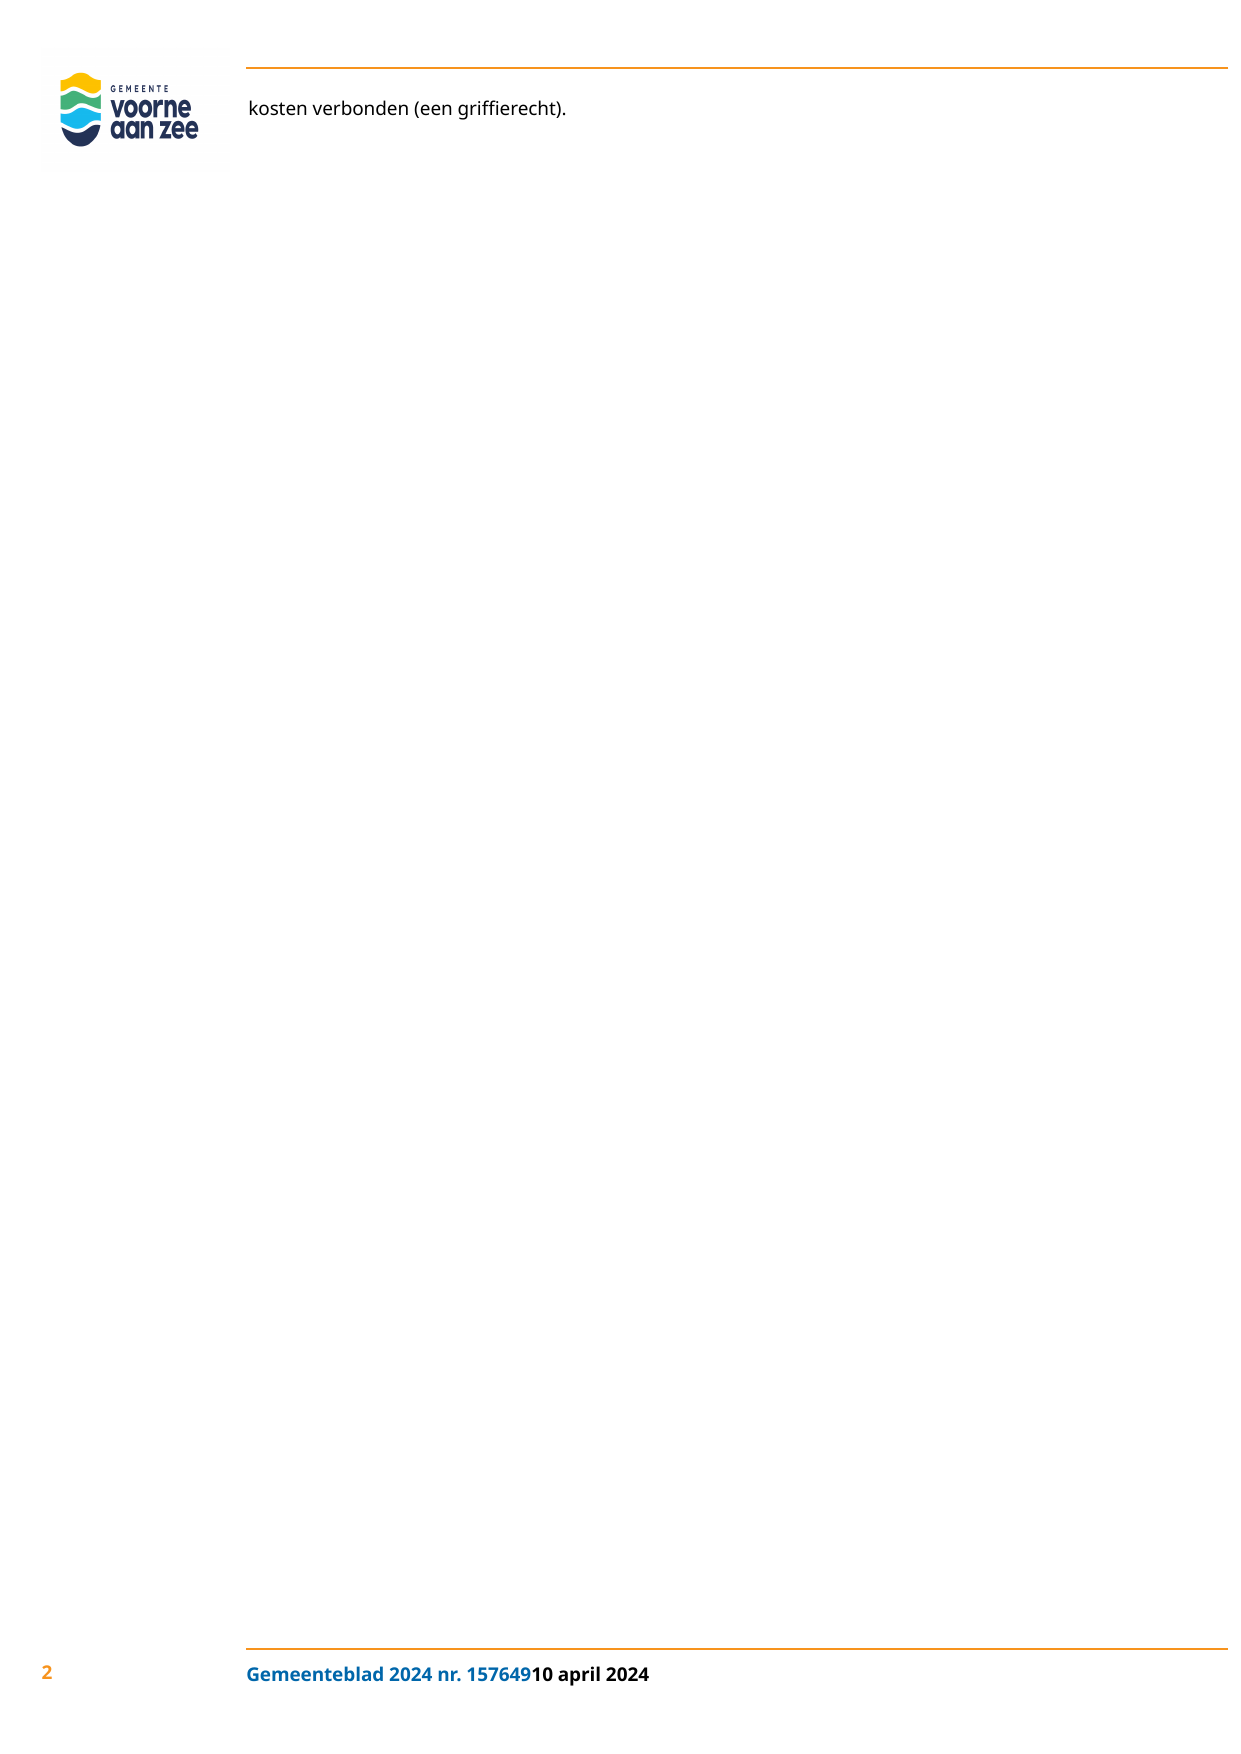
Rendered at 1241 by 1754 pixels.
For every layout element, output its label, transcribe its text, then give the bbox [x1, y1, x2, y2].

picture [41, 47, 231, 172]
text kosten verbonden (een griffierecht). [248, 95, 1152, 121]
